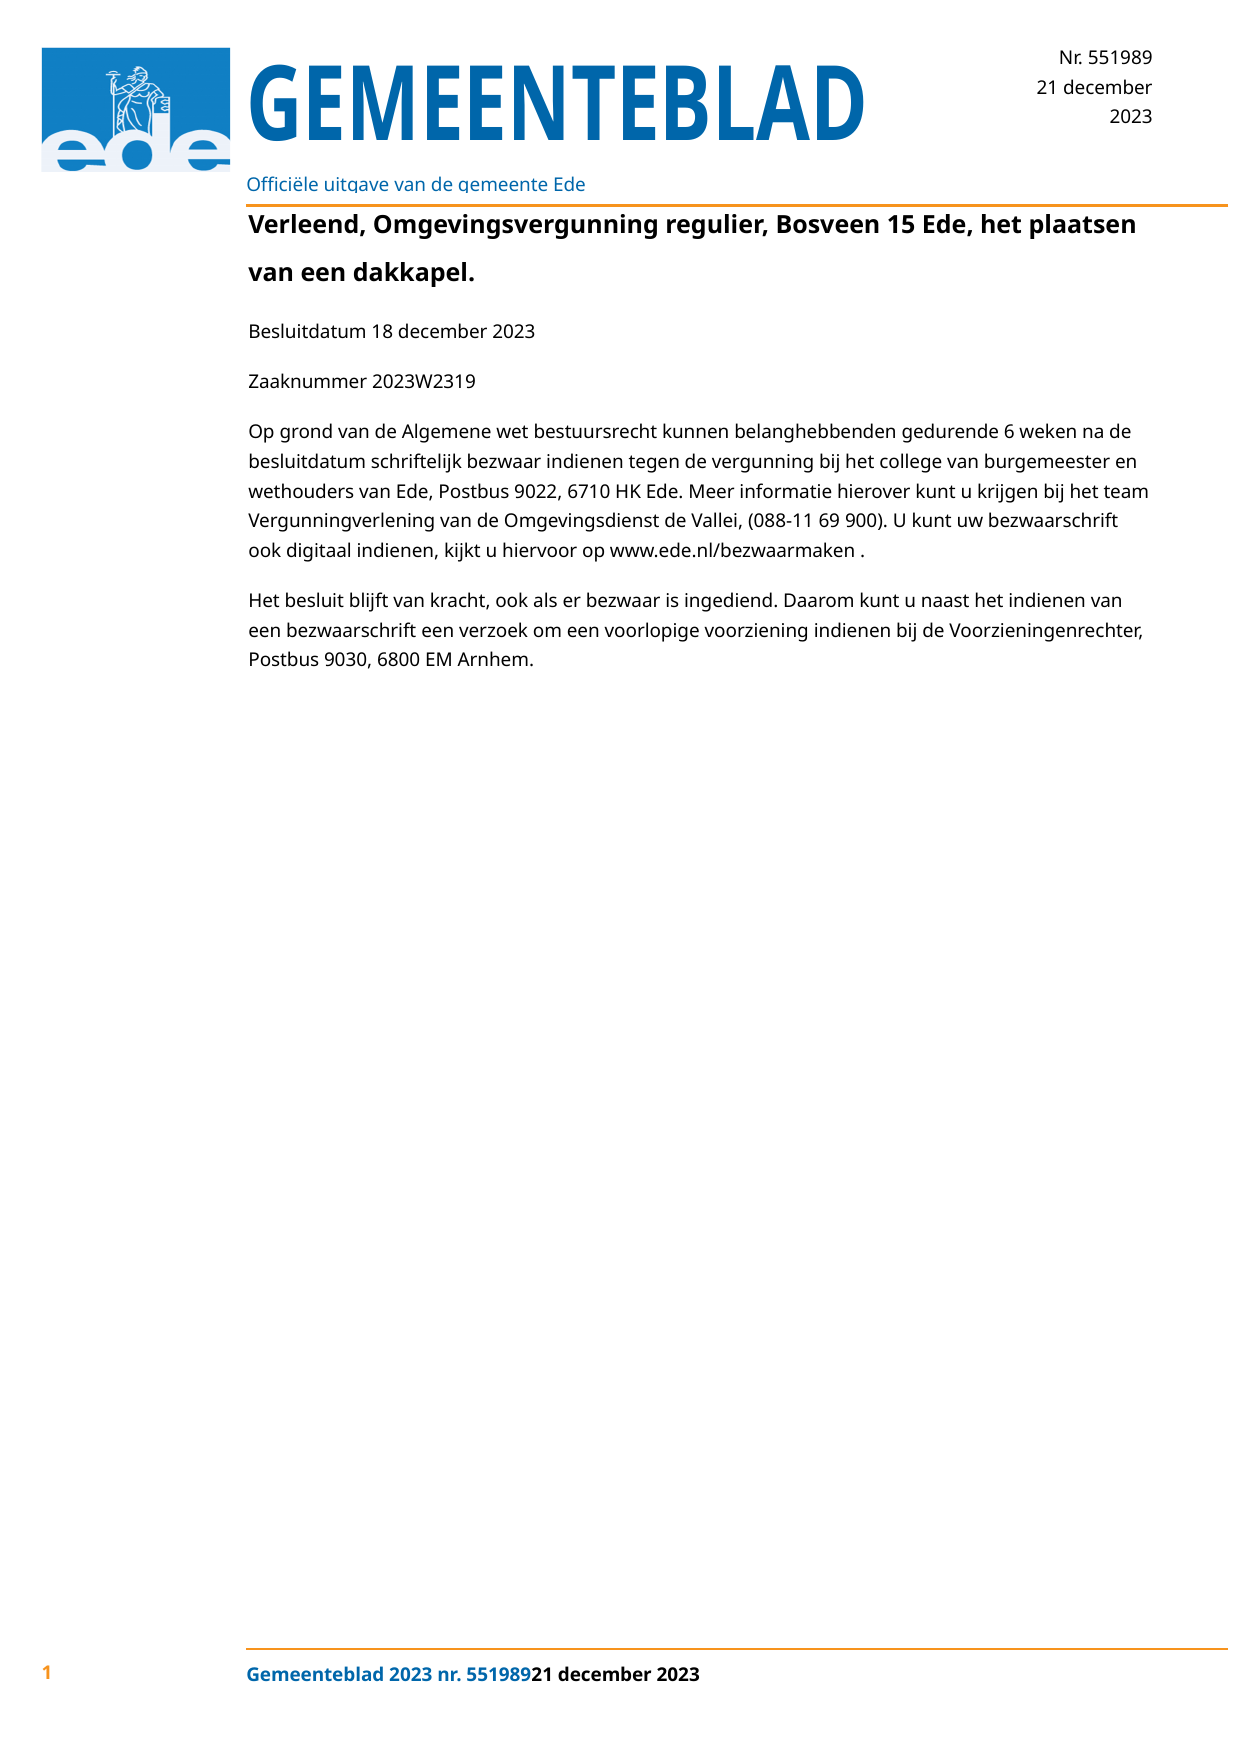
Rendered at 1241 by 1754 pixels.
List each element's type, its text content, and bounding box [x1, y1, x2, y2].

text Zaaknummer 2023W2319 [248, 368, 1152, 394]
text Verleend, Omgevingsvergunning regulier, Bosveen 15 Ede, het plaatsen van een dakkapel. [248, 207, 1152, 288]
text Besluitdatum 18 december 2023 [248, 318, 1152, 344]
text Het besluit blijft van kracht, ook als er bezwaar is ingediend. Daarom kunt u naast het indienen van een bezwaarschrift een verzoek om een voorlopige voorziening indienen bij de Voorzieningenrechter, Postbus 9030, 6800 EM Arnhem. [248, 587, 1152, 672]
text Op grond van de Algemene wet bestuursrecht kunnen belanghebbenden gedurende 6 weken na de besluitdatum schriftelijk bezwaar indienen tegen de vergunning bij het college van burgemeester en wethouders van Ede, Postbus 9022, 6710 HK Ede. Meer informatie hierover kunt u krijgen bij het team Vergunningverlening van de Omgevingsdienst de Vallei, (088-11 69 900). U kunt uw bezwaarschrift ook digitaal indienen, kijkt u hiervoor op www.ede.nl/bezwaarmaken . [248, 419, 1152, 563]
picture [41, 47, 231, 172]
